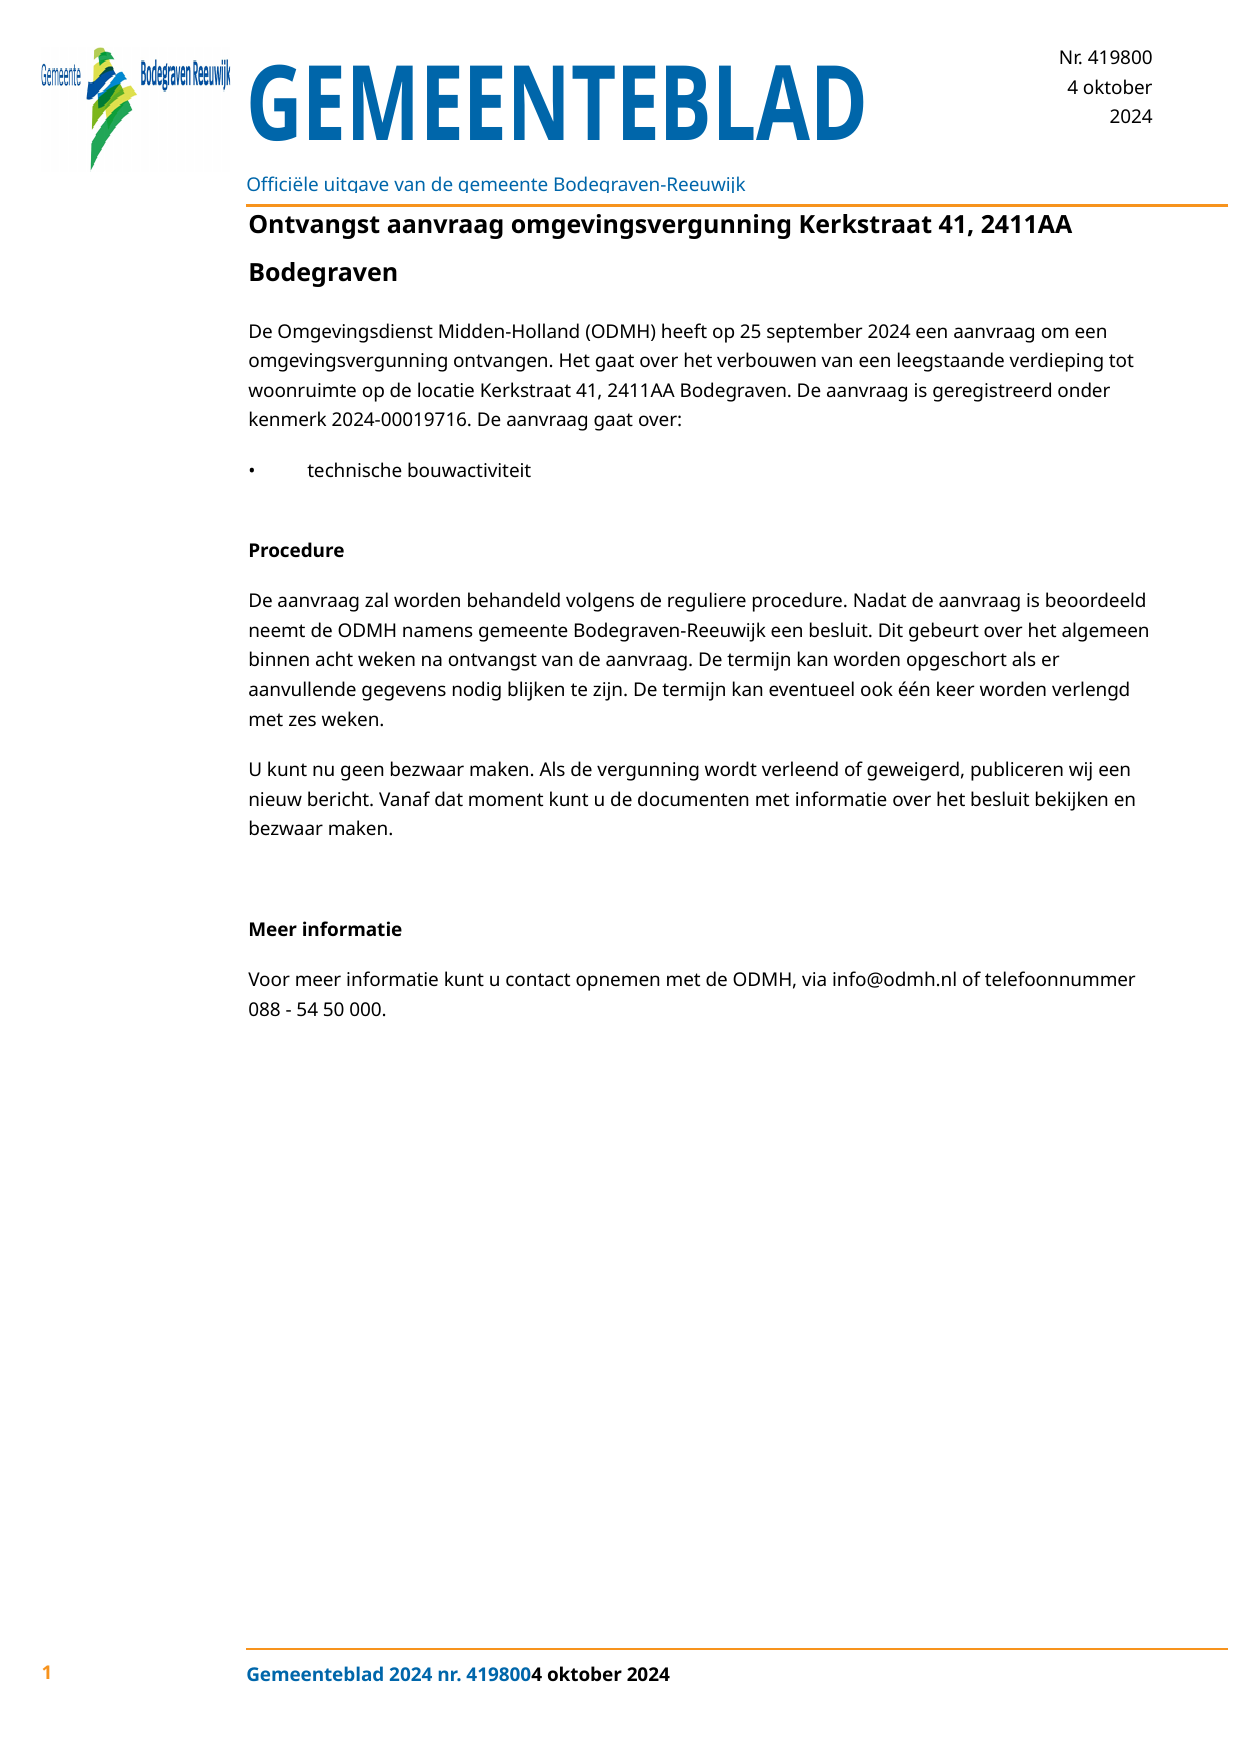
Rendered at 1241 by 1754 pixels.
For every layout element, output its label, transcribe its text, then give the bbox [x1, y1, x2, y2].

text U kunt nu geen bezwaar maken. Als de vergunning wordt verleend of geweigerd, publiceren wij een nieuw bericht. Vanaf dat moment kunt u de documenten met informatie over het besluit bekijken en bezwaar maken. [248, 756, 1152, 841]
text Meer informatie [248, 916, 1152, 942]
list technische bouwactiviteit [248, 457, 1152, 483]
text Procedure [248, 537, 1152, 563]
text De aanvraag zal worden behandeld volgens de reguliere procedure. Nadat de aanvraag is beoordeeld neemt de ODMH namens gemeente Bodegraven-Reeuwijk een besluit. Dit gebeurt over het algemeen binnen acht weken na ontvangst van de aanvraag. De termijn kan worden opgeschort als er aanvullende gegevens nodig blijken te zijn. De termijn kan eventueel ook één keer worden verlengd met zes weken. [248, 587, 1152, 732]
picture [41, 47, 231, 172]
text Voor meer informatie kunt u contact opnemen met de ODMH, via info@odmh.nl of telefoonnummer 088 - 54 50 000. [248, 967, 1152, 1022]
text Ontvangst aanvraag omgevingsvergunning Kerkstraat 41, 2411AA Bodegraven [248, 207, 1152, 288]
text De Omgevingsdienst Midden-Holland (ODMH) heeft op 25 september 2024 een aanvraag om een omgevingsvergunning ontvangen. Het gaat over het verbouwen van een leegstaande verdieping tot woonruimte op de locatie Kerkstraat 41, 2411AA Bodegraven. De aanvraag is geregistreerd onder kenmerk 2024-00019716. De aanvraag gaat over: [248, 318, 1152, 432]
